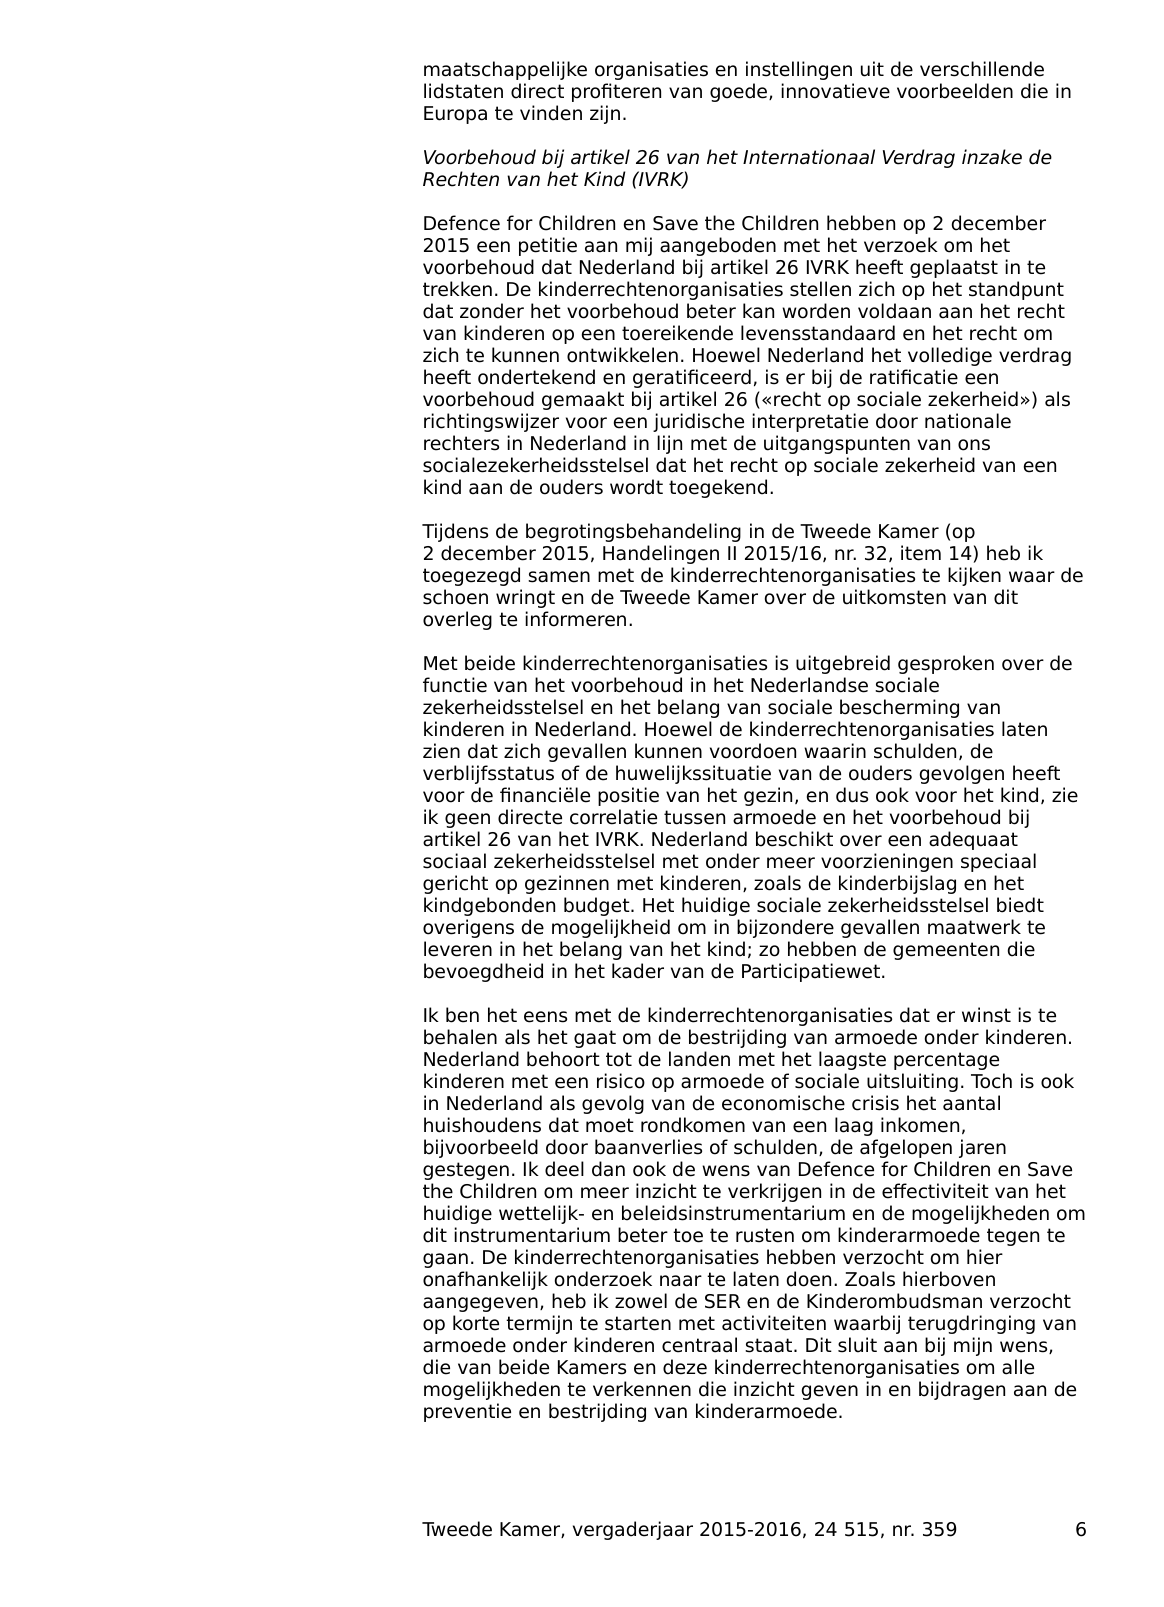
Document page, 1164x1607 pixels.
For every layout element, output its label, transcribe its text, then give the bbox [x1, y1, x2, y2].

subtitle Voorbehoud bij artikel 26 van het Internationaal Verdrag inzake de Rechten van het Kind (IVRK) [422, 147, 1087, 191]
text maatschappelijke organisaties en instellingen uit de verschillende lidstaten direct profiteren van goede, innovatieve voorbeelden die in Europa te vinden zijn. [422, 59, 1087, 125]
text Ik ben het eens met de kinderrechtenorganisaties dat er winst is te behalen als het gaat om de bestrijding van armoede onder kinderen. Nederland behoort tot de landen met het laagste percentage kinderen met een risico op armoede of sociale uitsluiting. Toch is ook in Nederland als gevolg van de economische crisis het aantal huishoudens dat moet rondkomen van een laag inkomen, bijvoorbeeld door baanverlies of schulden, de afgelopen jaren gestegen. Ik deel dan ook de wens van Defence for Children en Save the Children om meer inzicht te verkrijgen in de effectiviteit van het huidige wettelijk- en beleidsinstrumentarium en de mogelijkheden om dit instrumentarium beter toe te rusten om kinderarmoede tegen te gaan. De kinderrechtenorganisaties hebben verzocht om hier onafhankelijk onderzoek naar te laten doen. Zoals hierboven aangegeven, heb ik zowel de SER en de Kinderombudsman verzocht op korte termijn te starten met activiteiten waarbij terugdringing van armoede onder kinderen centraal staat. Dit sluit aan bij mijn wens, die van beide Kamers en deze kinderrechtenorganisaties om alle mogelijkheden te verkennen die inzicht geven in en bijdragen aan de preventie en bestrijding van kinderarmoede. [422, 1005, 1087, 1423]
text Defence for Children en Save the Children hebben op 2 december 2015 een petitie aan mij aangeboden met het verzoek om het voorbehoud dat Nederland bij artikel 26 IVRK heeft geplaatst in te trekken. De kinderrechtenorganisaties stellen zich op het standpunt dat zonder het voorbehoud beter kan worden voldaan aan het recht van kinderen op een toereikende levensstandaard en het recht om zich te kunnen ontwikkelen. Hoewel Nederland het volledige verdrag heeft ondertekend en geratificeerd, is er bij de ratificatie een voorbehoud gemaakt bij artikel 26 («recht op sociale zekerheid») als richtingswijzer voor een juridische interpretatie door nationale rechters in Nederland in lijn met de uitgangspunten van ons socialezekerheidsstelsel dat het recht op sociale zekerheid van een kind aan de ouders wordt toegekend. [422, 213, 1087, 499]
text Met beide kinderrechtenorganisaties is uitgebreid gesproken over de functie van het voorbehoud in het Nederlandse sociale zekerheidsstelsel en het belang van sociale bescherming van kinderen in Nederland. Hoewel de kinderrechtenorganisaties laten zien dat zich gevallen kunnen voordoen waarin schulden, de verblijfsstatus of de huwelijkssituatie van de ouders gevolgen heeft voor de financiële positie van het gezin, en dus ook voor het kind, zie ik geen directe correlatie tussen armoede en het voorbehoud bij artikel 26 van het IVRK. Nederland beschikt over een adequaat sociaal zekerheidsstelsel met onder meer voorzieningen speciaal gericht op gezinnen met kinderen, zoals de kinderbijslag en het kindgebonden budget. Het huidige sociale zekerheidsstelsel biedt overigens de mogelijkheid om in bijzondere gevallen maatwerk te leveren in het belang van het kind; zo hebben de gemeenten die bevoegdheid in het kader van de Participatiewet. [422, 653, 1087, 983]
text Tijdens de begrotingsbehandeling in de Tweede Kamer (op 2 december 2015, Handelingen II 2015/16, nr. 32, item 14) heb ik toegezegd samen met de kinderrechtenorganisaties te kijken waar de schoen wringt en de Tweede Kamer over de uitkomsten van dit overleg te informeren. [422, 521, 1087, 631]
